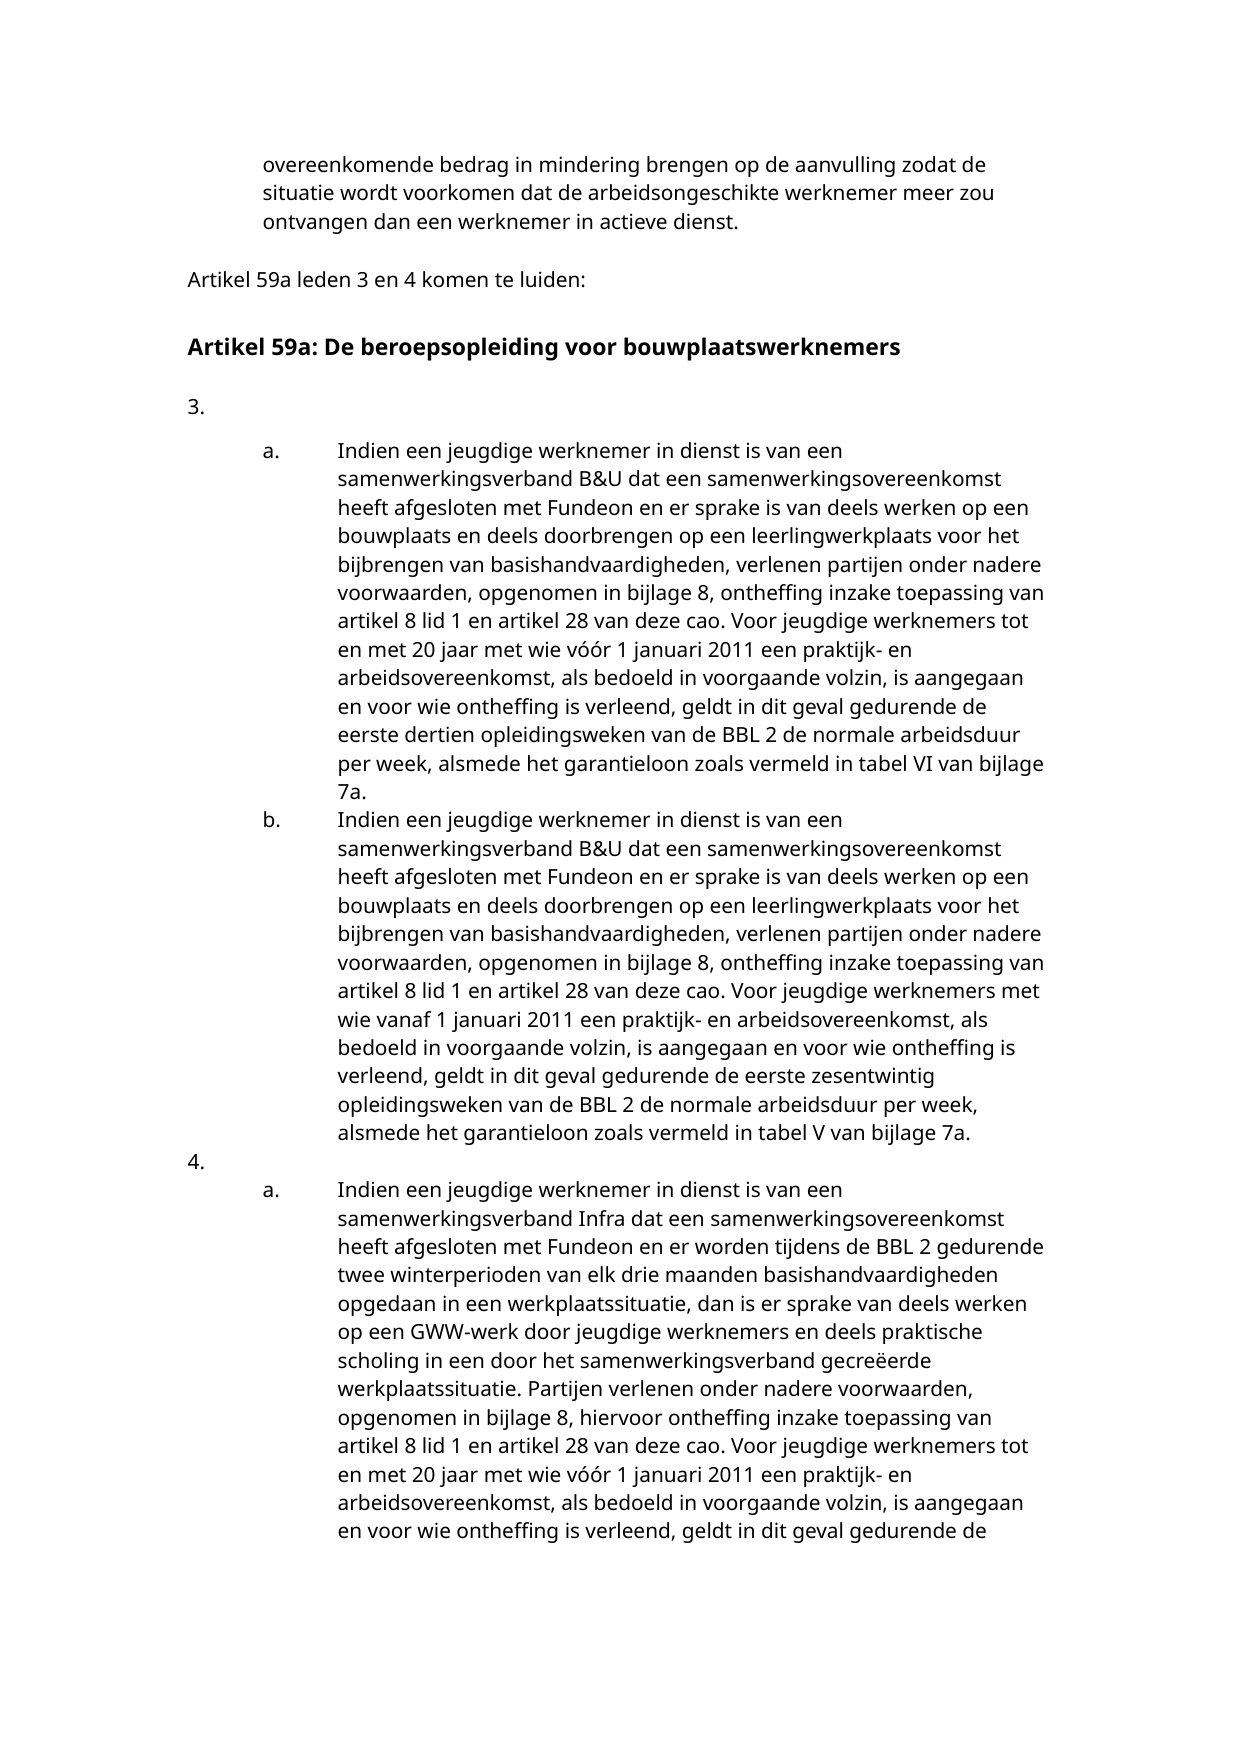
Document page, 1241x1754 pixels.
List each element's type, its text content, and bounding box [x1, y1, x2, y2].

list Indien een jeugdige werknemer in dienst is van een samenwerkingsverband Infra dat een samenwerkingsovereenkomst heeft afgesloten met Fundeon en er worden tijdens de BBL 2 gedurende twee winterperioden van elk drie maanden basishandvaardigheden opgedaan in een werkplaatssituatie, dan is er sprake van deels werken op een GWW-werk door jeugdige werknemers en deels praktische scholing in een door het samenwerkingsverband gecreëerde werkplaatssituatie. Partijen verlenen onder nadere voorwaarden, opgenomen in bijlage 8, hiervoor ontheffing inzake toepassing van artikel 8 lid 1 en artikel 28 van deze cao. Voor jeugdige werknemers tot en met 20 jaar met wie vóór 1 januari 2011 een praktijk- en arbeidsovereenkomst, als bedoeld in voorgaande volzin, is aangegaan en voor wie ontheffing is verleend, geldt in dit geval gedurende de [262, 1175, 1053, 1545]
list Indien een jeugdige werknemer in dienst is van een samenwerkingsverband B&U dat een samenwerkingsovereenkomst heeft afgesloten met Fundeon en er sprake is van deels werken op een bouwplaats en deels doorbrengen op een leerlingwerkplaats voor het bijbrengen van basishandvaardigheden, verlenen partijen onder nadere voorwaarden, opgenomen in bijlage 8, ontheffing inzake toepassing van artikel 8 lid 1 en artikel 28 van deze cao. Voor jeugdige werknemers met wie vanaf 1 januari 2011 een praktijk- en arbeidsovereenkomst, als bedoeld in voorgaande volzin, is aangegaan en voor wie ontheffing is verleend, geldt in dit geval gedurende de eerste zesentwintig opleidingsweken van de BBL 2 de normale arbeidsduur per week, alsmede het garantieloon zoals vermeld in tabel V van bijlage 7a. [262, 806, 1053, 1147]
list overeenkomende bedrag in mindering brengen op de aanvulling zodat de situatie wordt voorkomen dat de arbeidsongeschikte werknemer meer zou ontvangen dan een werknemer in actieve dienst. [187, 150, 1053, 235]
subtitle Artikel 59a: De beroepsopleiding voor bouwplaatswerknemers [187, 331, 1053, 362]
list Indien een jeugdige werknemer in dienst is van een samenwerkingsverband B&U dat een samenwerkingsovereenkomst heeft afgesloten met Fundeon en er sprake is van deels werken op een bouwplaats en deels doorbrengen op een leerlingwerkplaats voor het bijbrengen van basishandvaardigheden, verlenen partijen onder nadere voorwaarden, opgenomen in bijlage 8, ontheffing inzake toepassing van artikel 8 lid 1 en artikel 28 van deze cao. Voor jeugdige werknemers tot en met 20 jaar met wie vóór 1 januari 2011 een praktijk- en arbeidsovereenkomst, als bedoeld in voorgaande volzin, is aangegaan en voor wie ontheffing is verleend, geldt in dit geval gedurende de eerste dertien opleidingsweken van de BBL 2 de normale arbeidsduur per week, alsmede het garantieloon zoals vermeld in tabel VI van bijlage 7a. [262, 436, 1053, 806]
text Artikel 59a leden 3 en 4 komen te luiden: [187, 265, 1053, 294]
